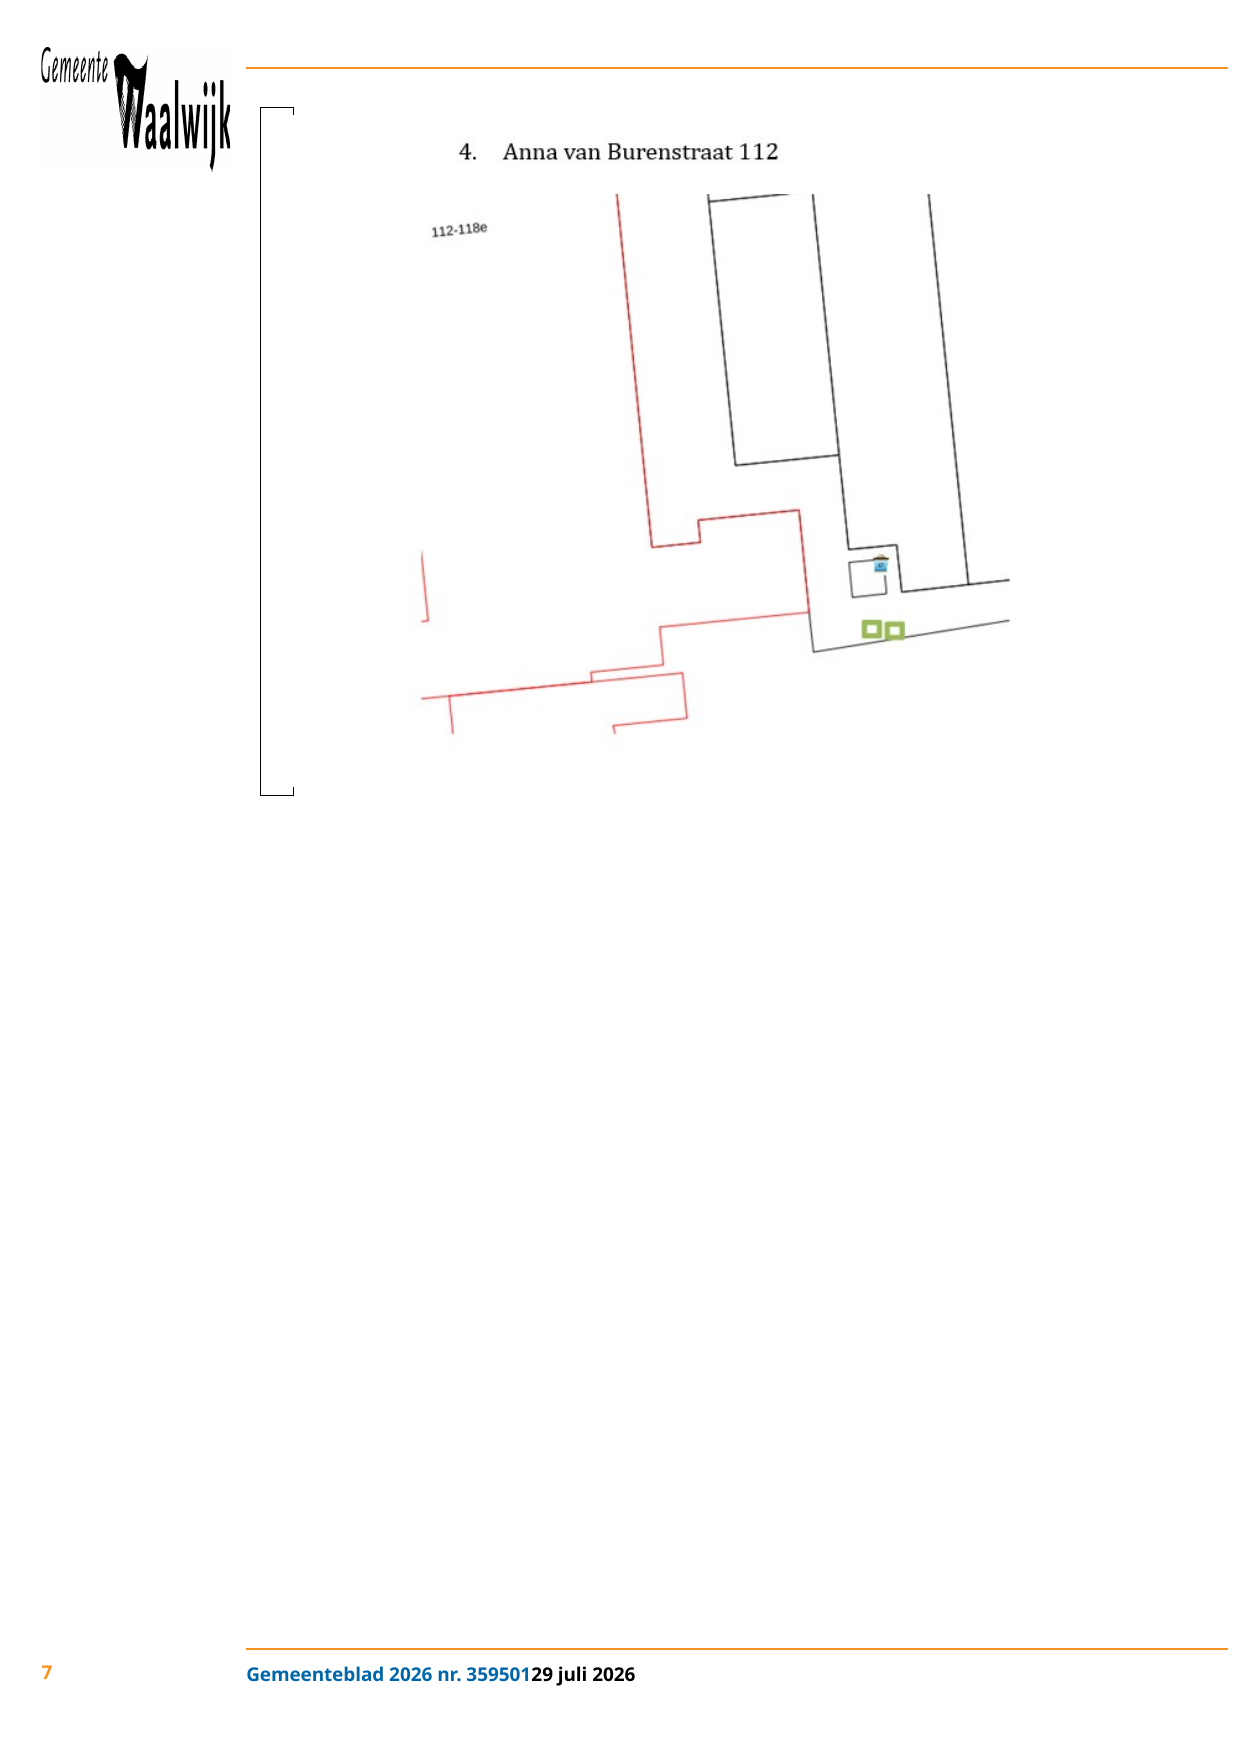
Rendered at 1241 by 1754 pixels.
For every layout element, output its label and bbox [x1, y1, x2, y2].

picture [41, 47, 231, 172]
picture [268, 115, 1155, 787]
